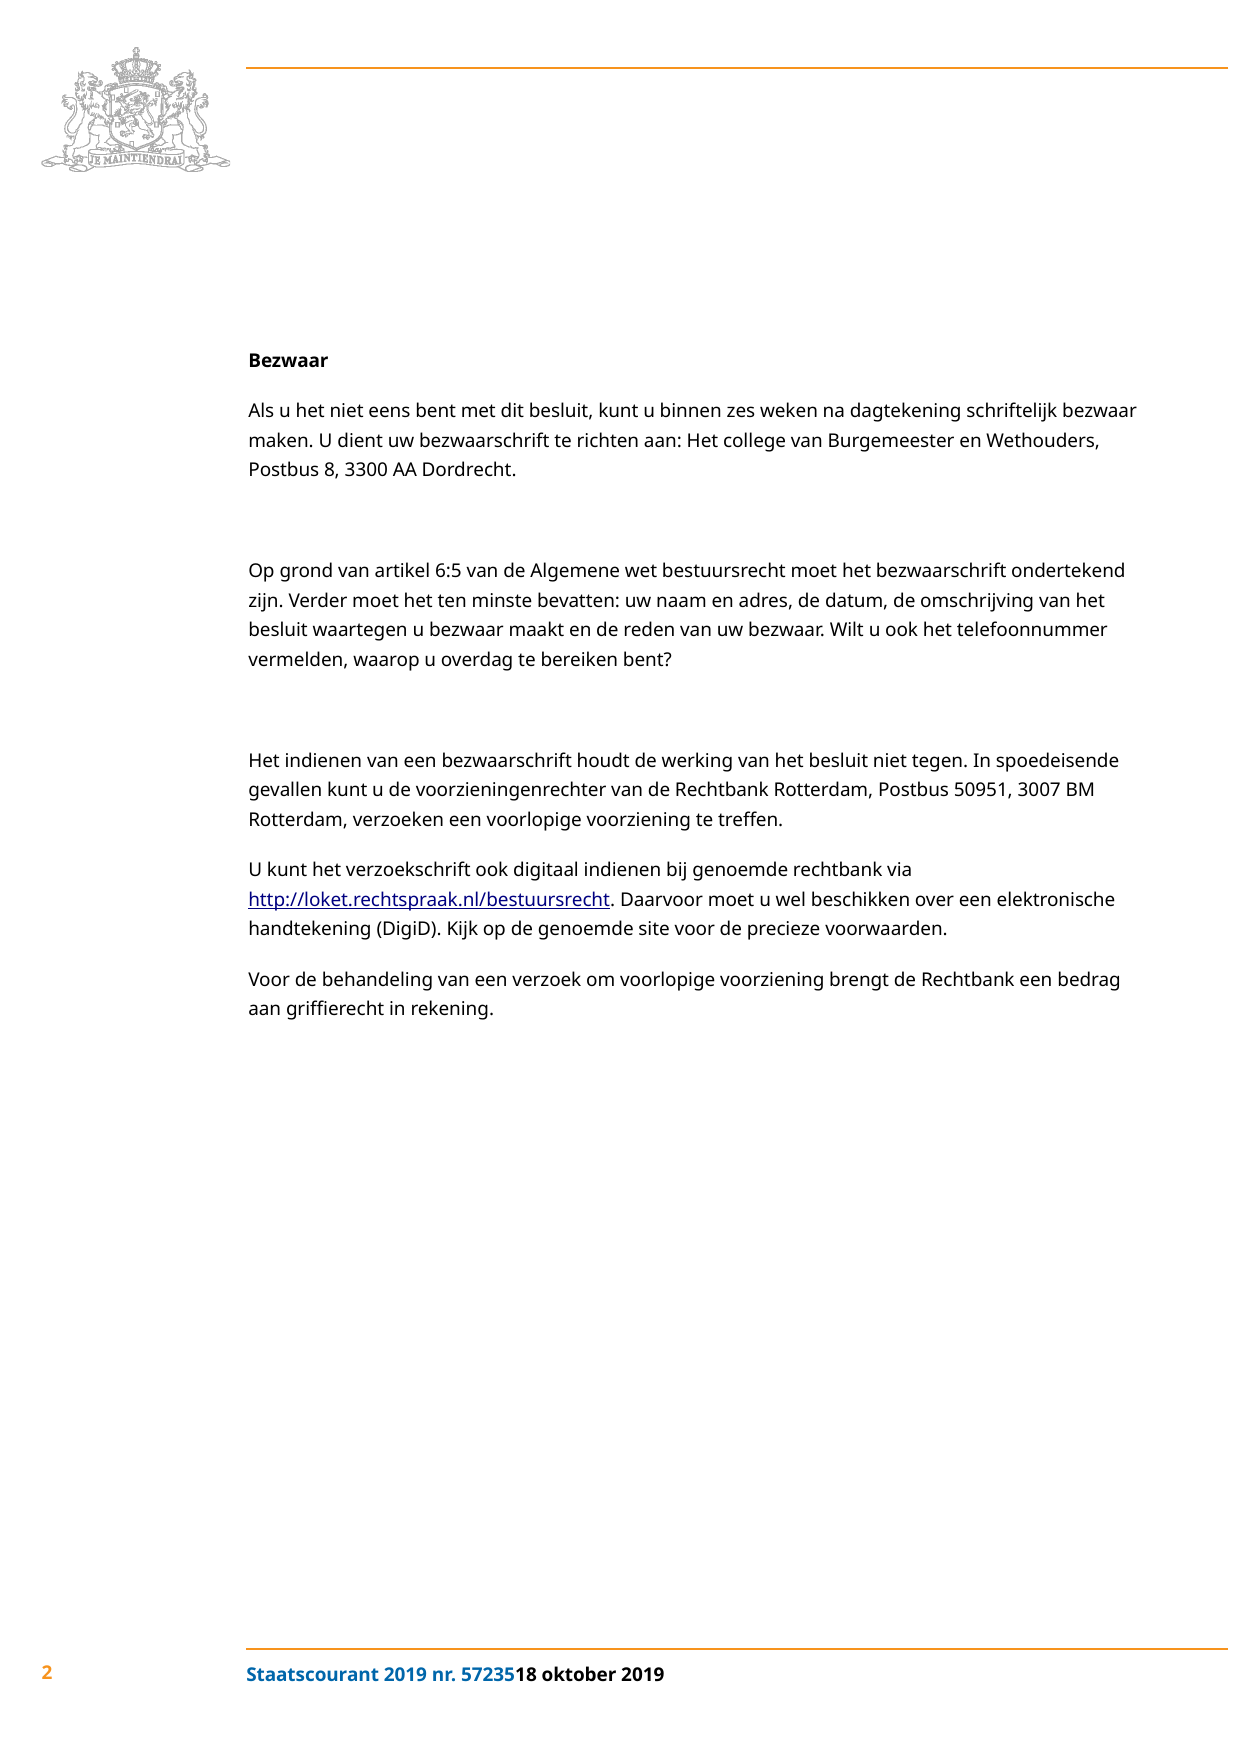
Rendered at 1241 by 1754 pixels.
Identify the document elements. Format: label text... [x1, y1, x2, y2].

text Voor de behandeling van een verzoek om voorlopige voorziening brengt de Rechtbank een bedrag aan griffierecht in rekening. [248, 966, 1152, 1021]
text Als u het niet eens bent met dit besluit, kunt u binnen zes weken na dagtekening schriftelijk bezwaar maken. U dient uw bezwaarschrift te richten aan: Het college van Burgemeester en Wethouders, Postbus 8, 3300 AA Dordrecht. [248, 397, 1152, 482]
text Het indienen van een bezwaarschrift houdt de werking van het besluit niet tegen. In spoedeisende gevallen kunt u de voorzieningenrechter van de Rechtbank Rotterdam, Postbus 50951, 3007 BM Rotterdam, verzoeken een voorlopige voorziening te treffen. [248, 747, 1152, 832]
text Op grond van artikel 6:5 van de Algemene wet bestuursrecht moet het bezwaarschrift ondertekend zijn. Verder moet het ten minste bevatten: uw naam en adres, de datum, de omschrijving van het besluit waartegen u bezwaar maakt en de reden van uw bezwaar. Wilt u ook het telefoonnummer vermelden, waarop u overdag te bereiken bent? [248, 557, 1152, 672]
picture [41, 47, 231, 172]
text Bezwaar [248, 347, 1152, 373]
text U kunt het verzoekschrift ook digitaal indienen bij genoemde rechtbank via http://loket.rechtspraak.nl/bestuursrecht. Daarvoor moet u wel beschikken over een elektronische handtekening (DigiD). Kijk op de genoemde site voor de precieze voorwaarden. [248, 856, 1152, 941]
